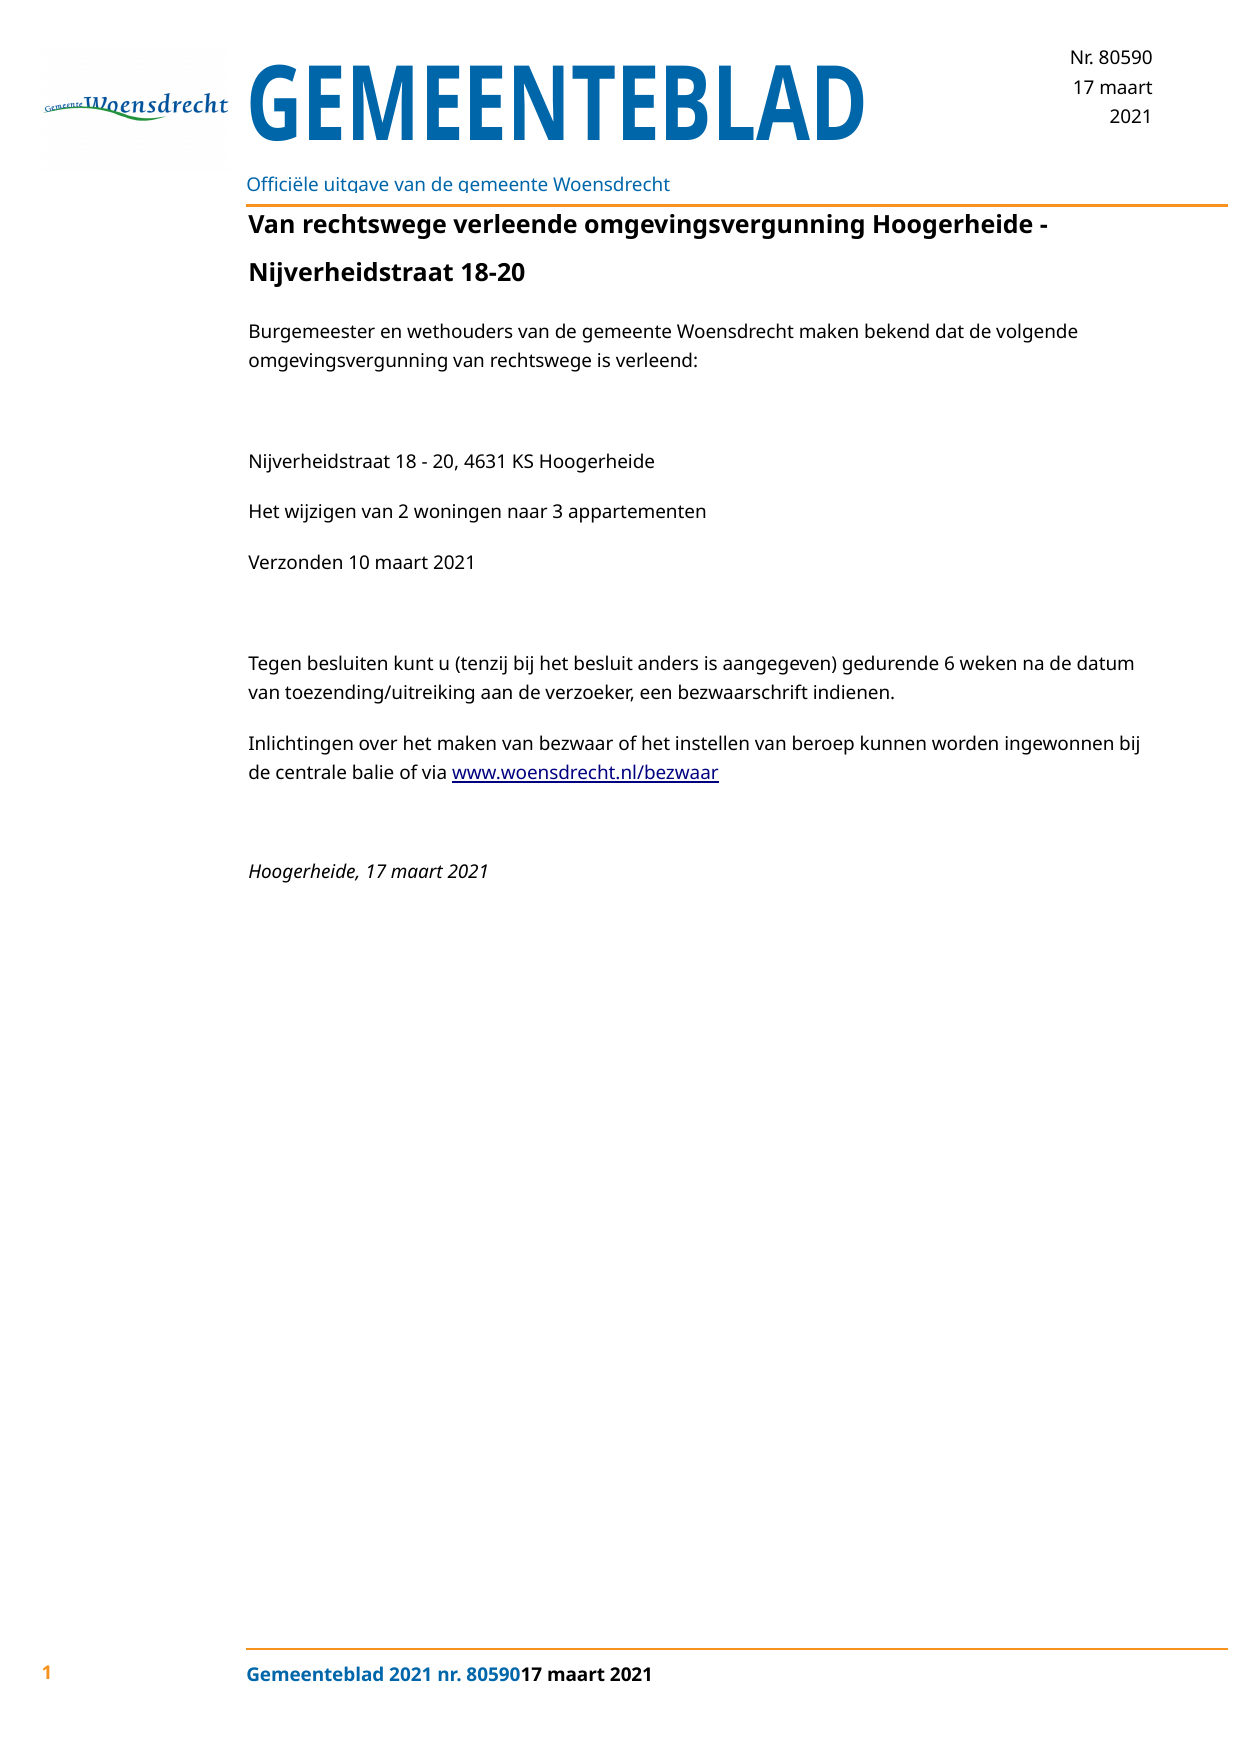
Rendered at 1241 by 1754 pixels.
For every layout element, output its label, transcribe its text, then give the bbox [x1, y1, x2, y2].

text Verzonden 10 maart 2021 [248, 549, 1152, 575]
picture [41, 47, 231, 172]
text Nijverheidstraat 18 - 20, 4631 KS Hoogerheide [248, 448, 1152, 474]
text Burgemeester en wethouders van de gemeente Woensdrecht maken bekend dat de volgende omgevingsvergunning van rechtswege is verleend: [248, 318, 1152, 373]
text Inlichtingen over het maken van bezwaar of het instellen van beroep kunnen worden ingewonnen bij de centrale balie of via www.woensdrecht.nl/bezwaar [248, 730, 1152, 785]
text Hoogerheide, 17 maart 2021 [248, 858, 1152, 883]
text Tegen besluiten kunt u (tenzij bij het besluit anders is aangegeven) gedurende 6 weken na de datum van toezending/uitreiking aan de verzoeker, een bezwaarschrift indienen. [248, 650, 1152, 705]
text Van rechtswege verleende omgevingsvergunning Hoogerheide - Nijverheidstraat 18-20 [248, 207, 1152, 288]
text Het wijzigen van 2 woningen naar 3 appartementen [248, 499, 1152, 524]
